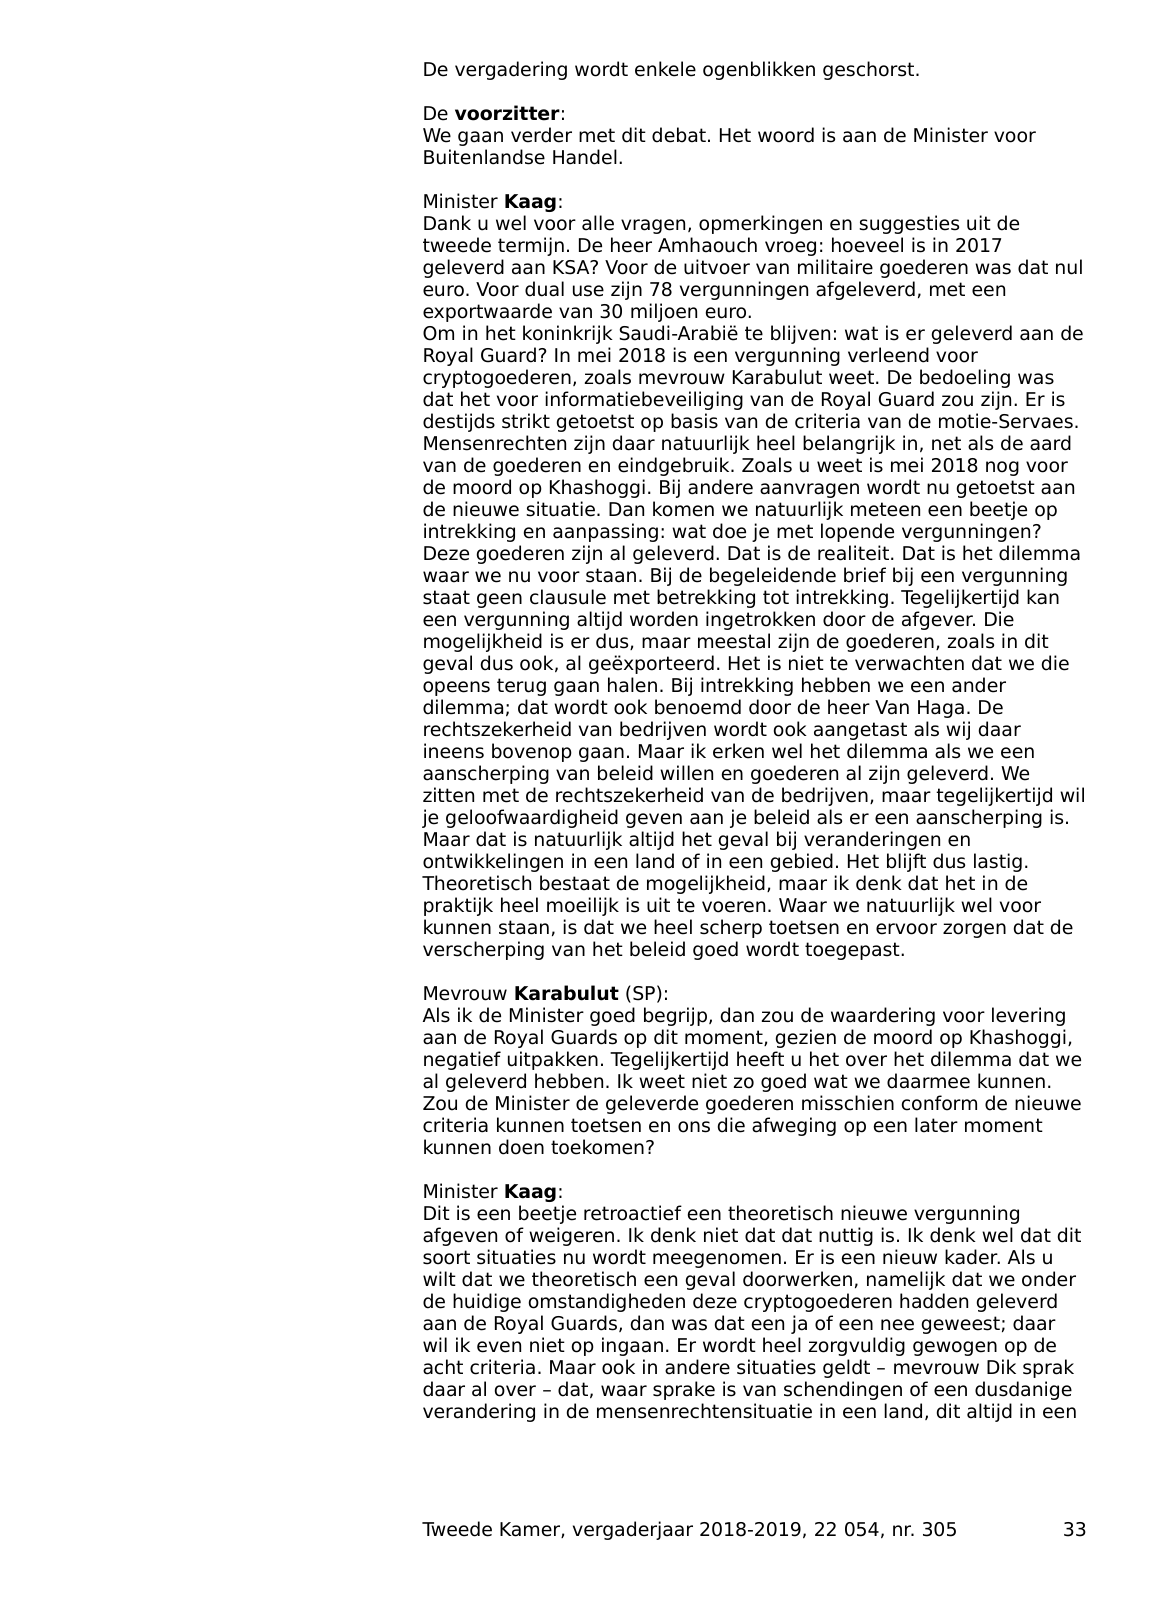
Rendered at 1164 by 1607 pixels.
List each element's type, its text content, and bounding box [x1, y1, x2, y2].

text Mevrouw Karabulut (SP): [422, 983, 1087, 1005]
text Minister Kaag: [422, 191, 1087, 213]
text Dit is een beetje retroactief een theoretisch nieuwe vergunning afgeven of weigeren. Ik denk niet dat dat nuttig is. Ik denk wel dat dit soort situaties nu wordt meegenomen. Er is een nieuw kader. Als u wilt dat we theoretisch een geval doorwerken, namelijk dat we onder de huidige omstandigheden deze cryptogoederen hadden geleverd aan de Royal Guards, dan was dat een ja of een nee geweest; daar wil ik even niet op ingaan. Er wordt heel zorgvuldig gewogen op de acht criteria. Maar ook in andere situaties geldt – mevrouw Dik sprak daar al over – dat, waar sprake is van schendingen of een dusdanige verandering in de mensenrechtensituatie in een land, dit altijd in een [422, 1203, 1087, 1423]
text We gaan verder met dit debat. Het woord is aan de Minister voor Buitenlandse Handel. [422, 125, 1087, 169]
text De vergadering wordt enkele ogenblikken geschorst. [422, 59, 1087, 81]
text Om in het koninkrijk Saudi-Arabië te blijven: wat is er geleverd aan de Royal Guard? In mei 2018 is een vergunning verleend voor cryptogoederen, zoals mevrouw Karabulut weet. De bedoeling was dat het voor informatiebeveiliging van de Royal Guard zou zijn. Er is destijds strikt getoetst op basis van de criteria van de motie-Servaes. Mensenrechten zijn daar natuurlijk heel belangrijk in, net als de aard van de goederen en eindgebruik. Zoals u weet is mei 2018 nog voor de moord op Khashoggi. Bij andere aanvragen wordt nu getoetst aan de nieuwe situatie. Dan komen we natuurlijk meteen een beetje op intrekking en aanpassing: wat doe je met lopende vergunningen? Deze goederen zijn al geleverd. Dat is de realiteit. Dat is het dilemma waar we nu voor staan. Bij de begeleidende brief bij een vergunning staat geen clausule met betrekking tot intrekking. Tegelijkertijd kan een vergunning altijd worden ingetrokken door de afgever. Die mogelijkheid is er dus, maar meestal zijn de goederen, zoals in dit geval dus ook, al geëxporteerd. Het is niet te verwachten dat we die opeens terug gaan halen. Bij intrekking hebben we een ander dilemma; dat wordt ook benoemd door de heer Van Haga. De rechtszekerheid van bedrijven wordt ook aangetast als wij daar ineens bovenop gaan. Maar ik erken wel het dilemma als we een aanscherping van beleid willen en goederen al zijn geleverd. We zitten met de rechtszekerheid van de bedrijven, maar tegelijkertijd wil je geloofwaardigheid geven aan je beleid als er een aanscherping is. Maar dat is natuurlijk altijd het geval bij veranderingen en ontwikkelingen in een land of in een gebied. Het blijft dus lastig. Theoretisch bestaat de mogelijkheid, maar ik denk dat het in de praktijk heel moeilijk is uit te voeren. Waar we natuurlijk wel voor kunnen staan, is dat we heel scherp toetsen en ervoor zorgen dat de verscherping van het beleid goed wordt toegepast. [422, 323, 1087, 961]
text Dank u wel voor alle vragen, opmerkingen en suggesties uit de tweede termijn. De heer Amhaouch vroeg: hoeveel is in 2017 geleverd aan KSA? Voor de uitvoer van militaire goederen was dat nul euro. Voor dual use zijn 78 vergunningen afgeleverd, met een exportwaarde van 30 miljoen euro. [422, 213, 1087, 323]
text Als ik de Minister goed begrijp, dan zou de waardering voor levering aan de Royal Guards op dit moment, gezien de moord op Khashoggi, negatief uitpakken. Tegelijkertijd heeft u het over het dilemma dat we al geleverd hebben. Ik weet niet zo goed wat we daarmee kunnen. Zou de Minister de geleverde goederen misschien conform de nieuwe criteria kunnen toetsen en ons die afweging op een later moment kunnen doen toekomen? [422, 1005, 1087, 1159]
text Minister Kaag: [422, 1181, 1087, 1203]
text De voorzitter: [422, 103, 1087, 125]
